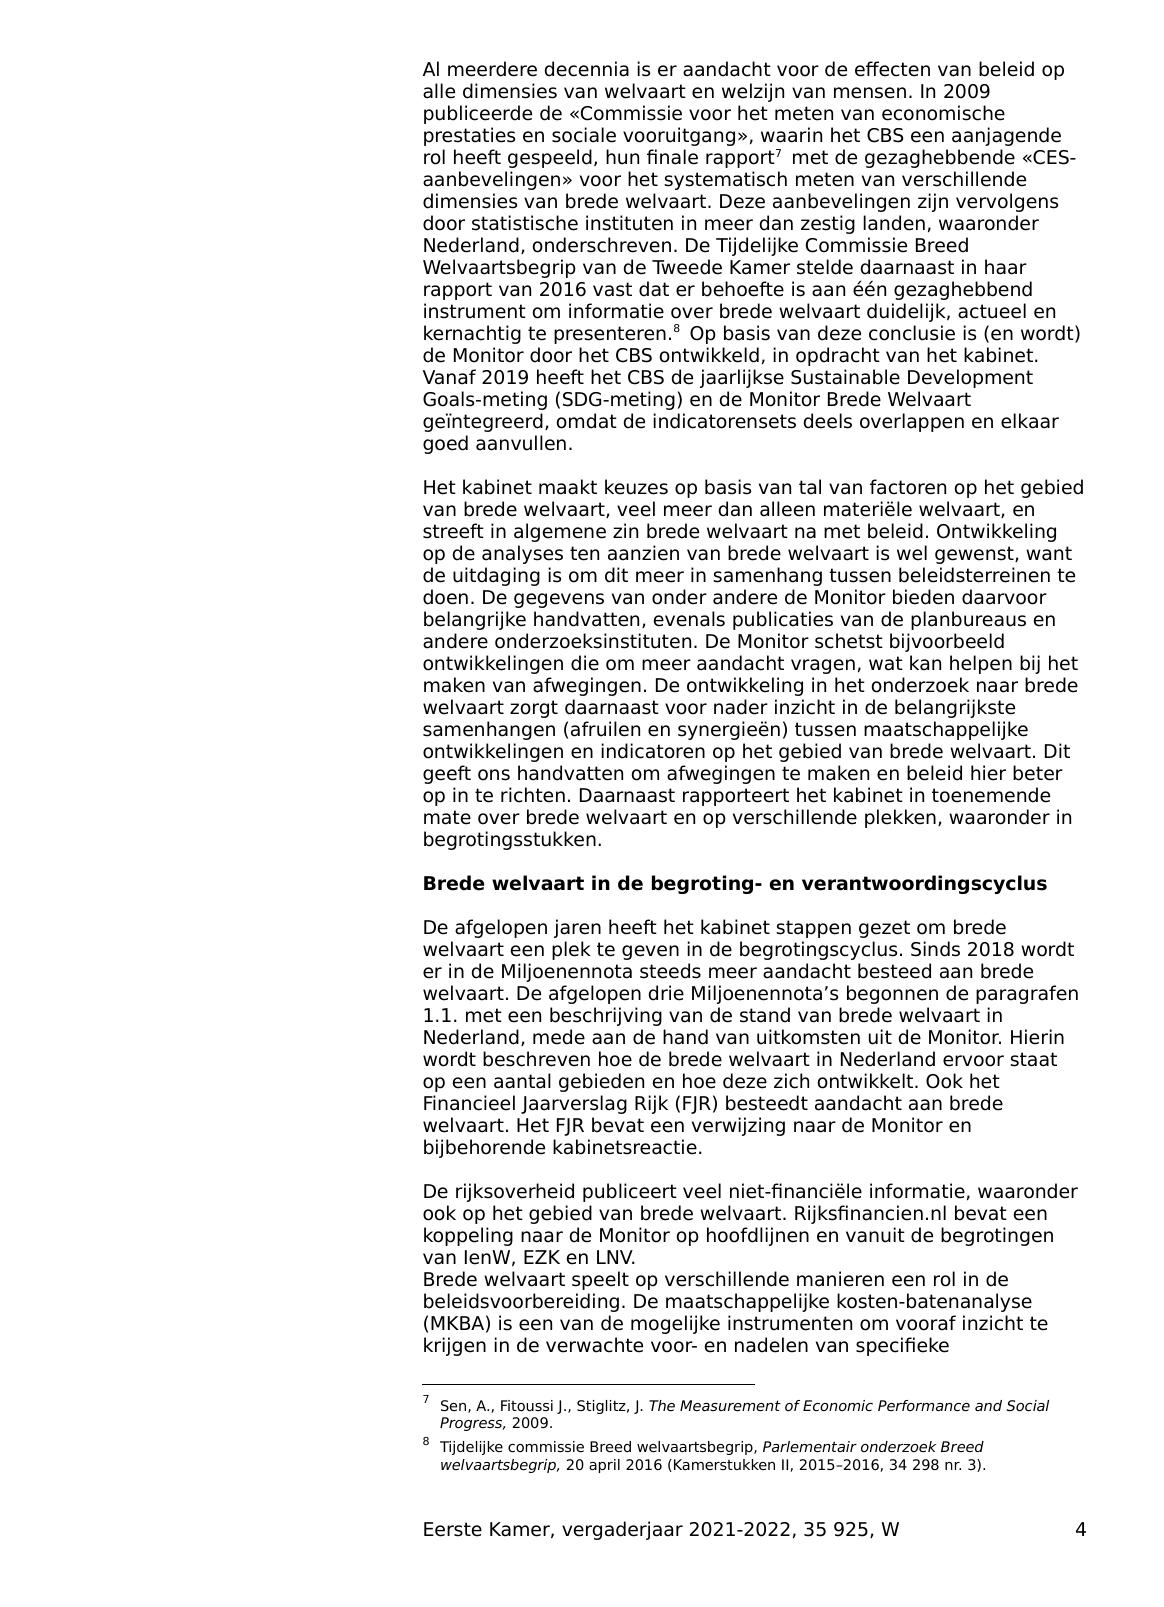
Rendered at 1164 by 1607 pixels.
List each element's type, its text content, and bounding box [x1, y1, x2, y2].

text De afgelopen jaren heeft het kabinet stappen gezet om brede welvaart een plek te geven in de begrotingscyclus. Sinds 2018 wordt er in de Miljoenennota steeds meer aandacht besteed aan brede welvaart. De afgelopen drie Miljoenennota’s begonnen de paragrafen 1.1. met een beschrijving van de stand van brede welvaart in Nederland, mede aan de hand van uitkomsten uit de Monitor. Hierin wordt beschreven hoe de brede welvaart in Nederland ervoor staat op een aantal gebieden en hoe deze zich ontwikkelt. Ook het Financieel Jaarverslag Rijk (FJR) besteedt aandacht aan brede welvaart. Het FJR bevat een verwijzing naar de Monitor en bijbehorende kabinetsreactie. [422, 917, 1087, 1159]
text Tijdelijke commissie Breed welvaartsbegrip, Parlementair onderzoek Breed welvaartsbegrip, 20 april 2016 (Kamerstukken II, 2015–2016, 34 298 nr. 3). [422, 1435, 1087, 1474]
text De rijksoverheid publiceert veel niet-financiële informatie, waaronder ook op het gebied van brede welvaart. Rijksfinancien.nl bevat een koppeling naar de Monitor op hoofdlijnen en vanuit de begrotingen van IenW, EZK en LNV. [422, 1181, 1087, 1269]
text Sen, A., Fitoussi J., Stiglitz, J. The Measurement of Economic Performance and Social Progress, 2009. [422, 1393, 1087, 1432]
text Het kabinet maakt keuzes op basis van tal van factoren op het gebied van brede welvaart, veel meer dan alleen materiële welvaart, en streeft in algemene zin brede welvaart na met beleid. Ontwikkeling op de analyses ten aanzien van brede welvaart is wel gewenst, want de uitdaging is om dit meer in samenhang tussen beleidsterreinen te doen. De gegevens van onder andere de Monitor bieden daarvoor belangrijke handvatten, evenals publicaties van de planbureaus en andere onderzoeksinstituten. De Monitor schetst bijvoorbeeld ontwikkelingen die om meer aandacht vragen, wat kan helpen bij het maken van afwegingen. De ontwikkeling in het onderzoek naar brede welvaart zorgt daarnaast voor nader inzicht in de belangrijkste samenhangen (afruilen en synergieën) tussen maatschappelijke ontwikkelingen en indicatoren op het gebied van brede welvaart. Dit geeft ons handvatten om afwegingen te maken en beleid hier beter op in te richten. Daarnaast rapporteert het kabinet in toenemende mate over brede welvaart en op verschillende plekken, waaronder in begrotingsstukken. [422, 477, 1087, 851]
text Al meerdere decennia is er aandacht voor de effecten van beleid op alle dimensies van welvaart en welzijn van mensen. In 2009 publiceerde de «Commissie voor het meten van economische prestaties en sociale vooruitgang», waarin het CBS een aanjagende rol heeft gespeeld, hun finale rapport met de gezaghebbende «CES-aanbevelingen» voor het systematisch meten van verschillende dimensies van brede welvaart. Deze aanbevelingen zijn vervolgens door statistische instituten in meer dan zestig landen, waaronder Nederland, onderschreven. De Tijdelijke Commissie Breed Welvaartsbegrip van de Tweede Kamer stelde daarnaast in haar rapport van 2016 vast dat er behoefte is aan één gezaghebbend instrument om informatie over brede welvaart duidelijk, actueel en kernachtig te presenteren. Op basis van deze conclusie is (en wordt) de Monitor door het CBS ontwikkeld, in opdracht van het kabinet. Vanaf 2019 heeft het CBS de jaarlijkse Sustainable Development Goals-meting (SDG-meting) en de Monitor Brede Welvaart geïntegreerd, omdat de indicatorensets deels overlappen en elkaar goed aanvullen. [422, 59, 1087, 455]
subtitle Brede welvaart in de begroting- en verantwoordingscyclus [422, 873, 1087, 895]
text Brede welvaart speelt op verschillende manieren een rol in de beleidsvoorbereiding. De maatschappelijke kosten-batenanalyse (MKBA) is een van de mogelijke instrumenten om vooraf inzicht te krijgen in de verwachte voor- en nadelen van specifieke [422, 1269, 1087, 1357]
